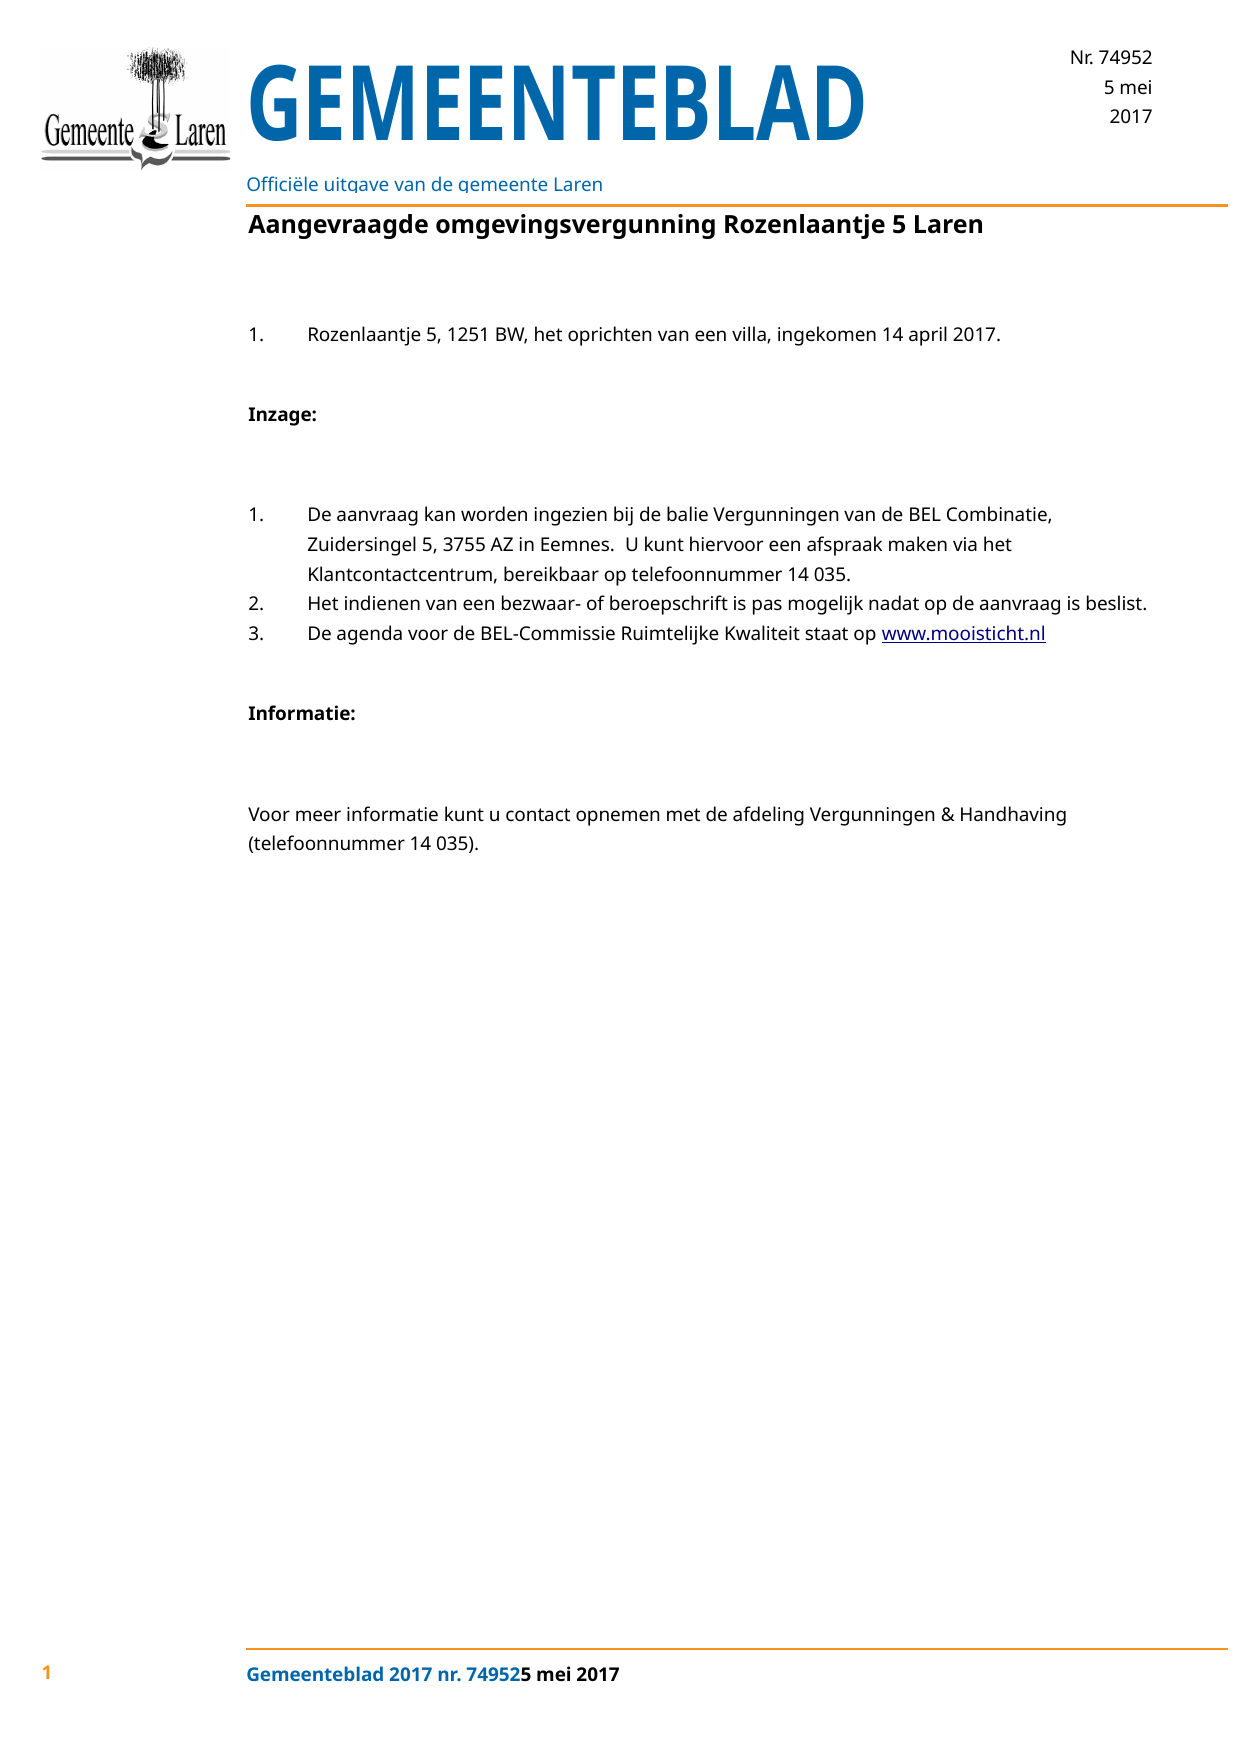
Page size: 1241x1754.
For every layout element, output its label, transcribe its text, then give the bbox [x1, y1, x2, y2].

list De agenda voor de BEL-Commissie Ruimtelijke Kwaliteit staat op www.mooisticht.nl [248, 620, 1152, 646]
text Informatie: [248, 700, 1152, 726]
text Aangevraagde omgevingsvergunning Rozenlaantje 5 Laren [248, 207, 1152, 241]
text Voor meer informatie kunt u contact opnemen met de afdeling Vergunningen & Handhaving (telefoonnummer 14 035). [248, 801, 1152, 856]
picture [41, 47, 231, 172]
list Het indienen van een bezwaar- of beroepschrift is pas mogelijk nadat op de aanvraag is beslist. [248, 590, 1152, 616]
list De aanvraag kan worden ingezien bij de balie Vergunningen van de BEL Combinatie, Zuidersingel 5, 3755 AZ in Eemnes. U kunt hiervoor een afspraak maken via het Klantcontactcentrum, bereikbaar op telefoonnummer 14 035. [248, 502, 1152, 586]
list Rozenlaantje 5, 1251 BW, het oprichten van een villa, ingekomen 14 april 2017. [248, 321, 1152, 346]
text Inzage: [248, 401, 1152, 426]
